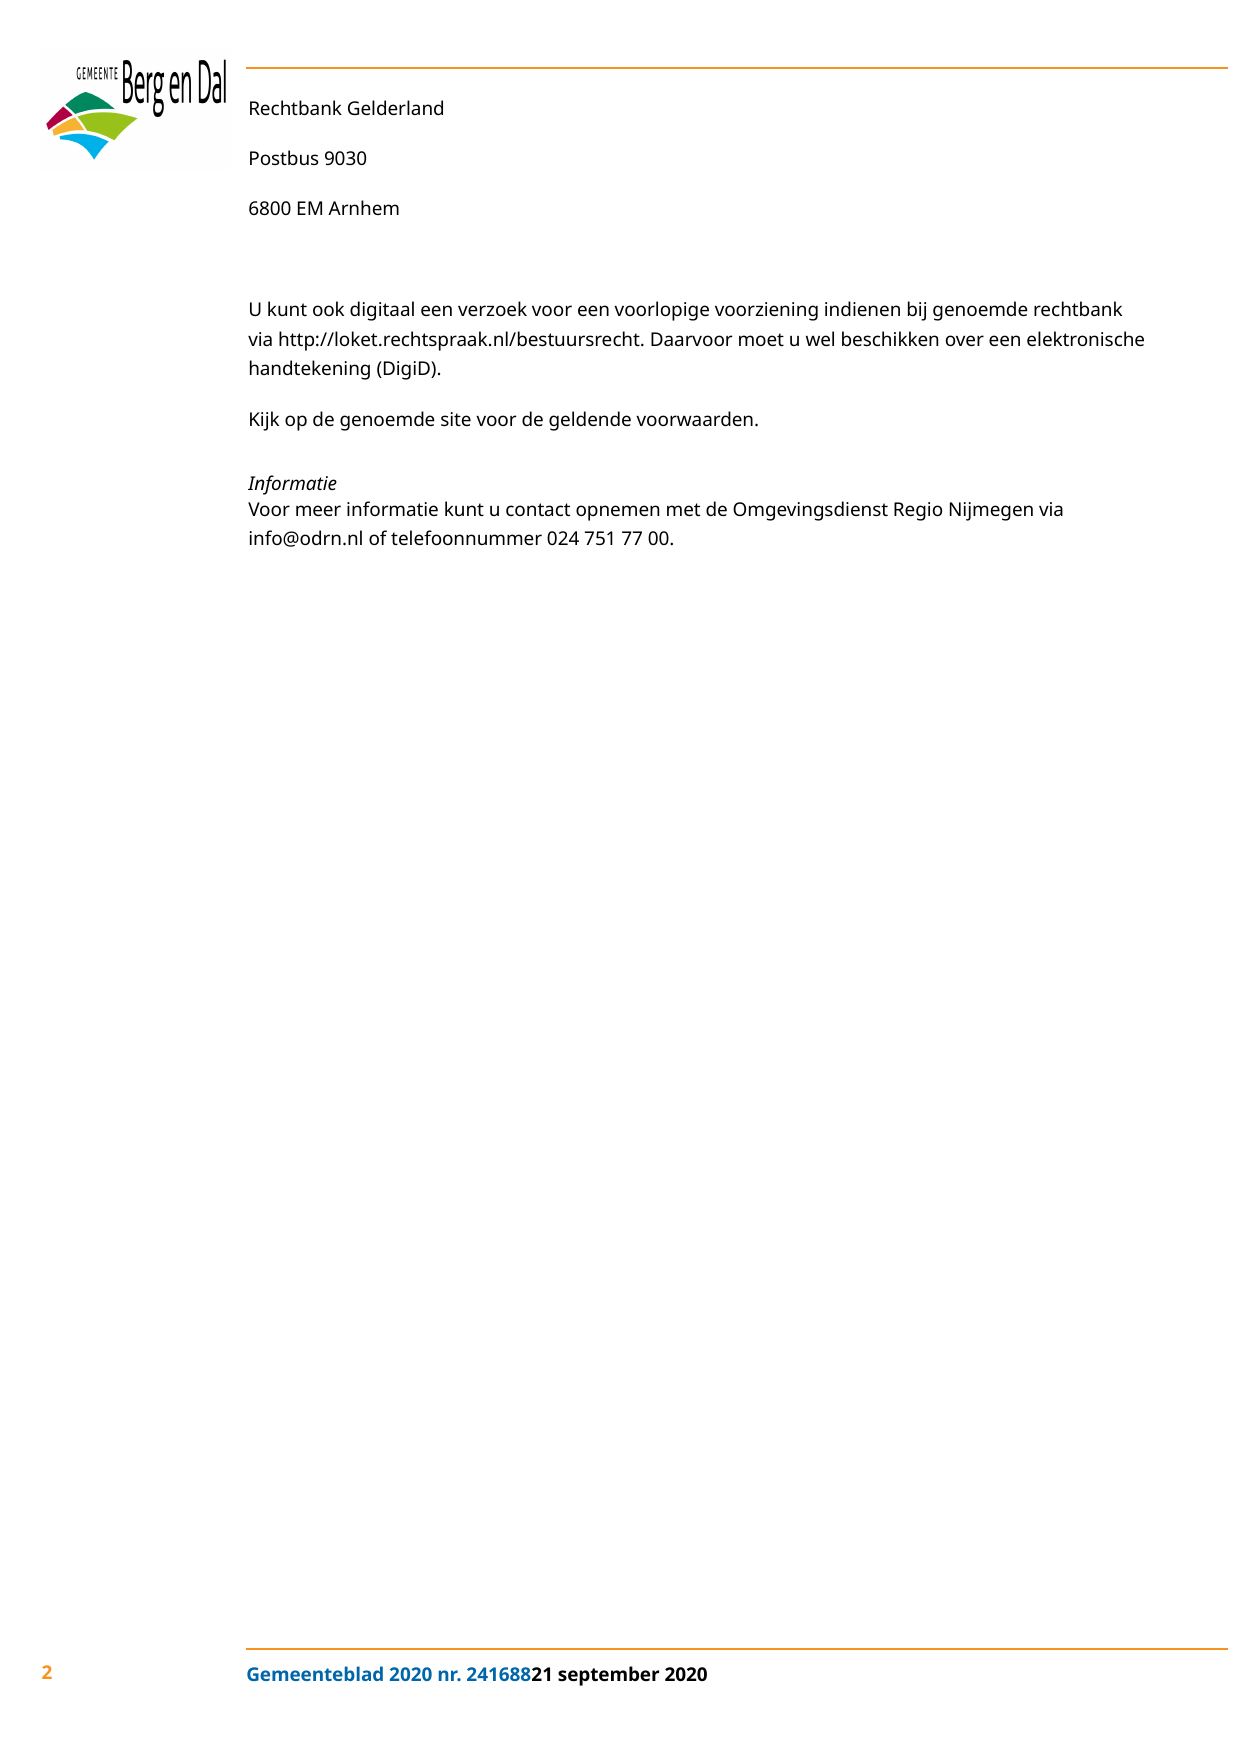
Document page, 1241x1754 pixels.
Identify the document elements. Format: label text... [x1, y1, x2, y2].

text 6800 EM Arnhem [248, 196, 1152, 221]
text Kijk op de genoemde site voor de geldende voorwaarden. [248, 406, 1152, 432]
text Rechtbank Gelderland [248, 95, 1152, 121]
text U kunt ook digitaal een verzoek voor een voorlopige voorziening indienen bij genoemde rechtbank via http://loket.rechtspraak.nl/bestuursrecht. Daarvoor moet u wel beschikken over een elektronische handtekening (DigiD). [248, 296, 1152, 381]
text Informatie [248, 470, 1152, 496]
text Voor meer informatie kunt u contact opnemen met de Omgevingsdienst Regio Nijmegen via info@odrn.nl of telefoonnummer 024 751 77 00. [248, 496, 1152, 551]
picture [41, 47, 231, 172]
text Postbus 9030 [248, 145, 1152, 171]
